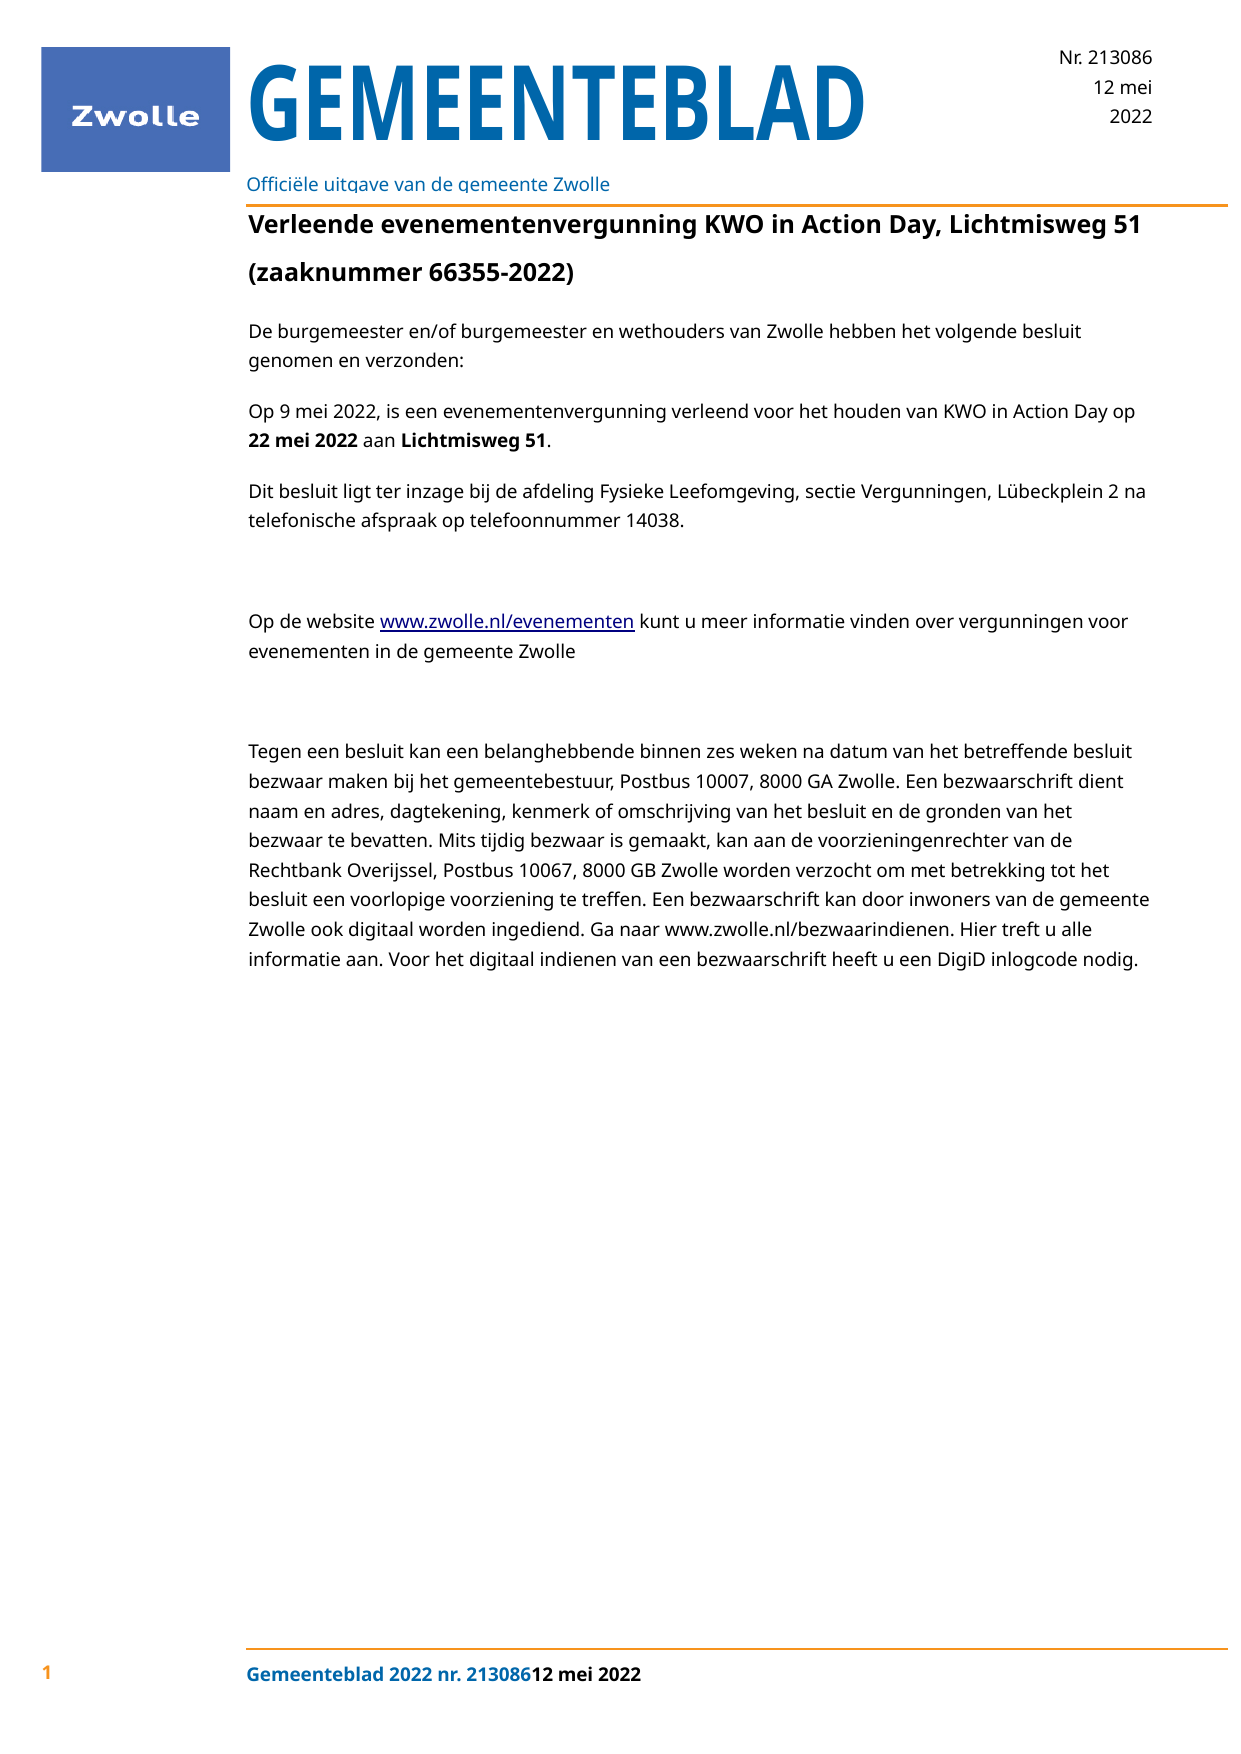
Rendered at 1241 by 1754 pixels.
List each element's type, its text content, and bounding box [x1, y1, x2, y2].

text Dit besluit ligt ter inzage bij de afdeling Fysieke Leefomgeving, sectie Vergunningen, Lübeckplein 2 na telefonische afspraak op telefoonnummer 14038. [248, 478, 1152, 533]
text Op de website www.zwolle.nl/evenementen kunt u meer informatie vinden over vergunningen voor evenementen in de gemeente Zwolle [248, 608, 1152, 664]
text Op 9 mei 2022, is een evenementenvergunning verleend voor het houden van KWO in Action Day op 22 mei 2022 aan Lichtmisweg 51. [248, 398, 1152, 453]
text Tegen een besluit kan een belanghebbende binnen zes weken na datum van het betreffende besluit bezwaar maken bij het gemeentebestuur, Postbus 10007, 8000 GA Zwolle. Een bezwaarschrift dient naam en adres, dagtekening, kenmerk of omschrijving van het besluit en de gronden van het bezwaar te bevatten. Mits tijdig bezwaar is gemaakt, kan aan de voorzieningenrechter van de Rechtbank Overijssel, Postbus 10067, 8000 GB Zwolle worden verzocht om met betrekking tot het besluit een voorlopige voorziening te treffen. Een bezwaarschrift kan door inwoners van de gemeente Zwolle ook digitaal worden ingediend. Ga naar www.zwolle.nl/bezwaarindienen. Hier treft u alle informatie aan. Voor het digitaal indienen van een bezwaarschrift heeft u een DigiD inlogcode nodig. [248, 739, 1152, 972]
picture [41, 47, 231, 172]
text Verleende evenementenvergunning KWO in Action Day, Lichtmisweg 51 (zaaknummer 66355-2022) [248, 207, 1152, 288]
text De burgemeester en/of burgemeester en wethouders van Zwolle hebben het volgende besluit genomen en verzonden: [248, 318, 1152, 373]
